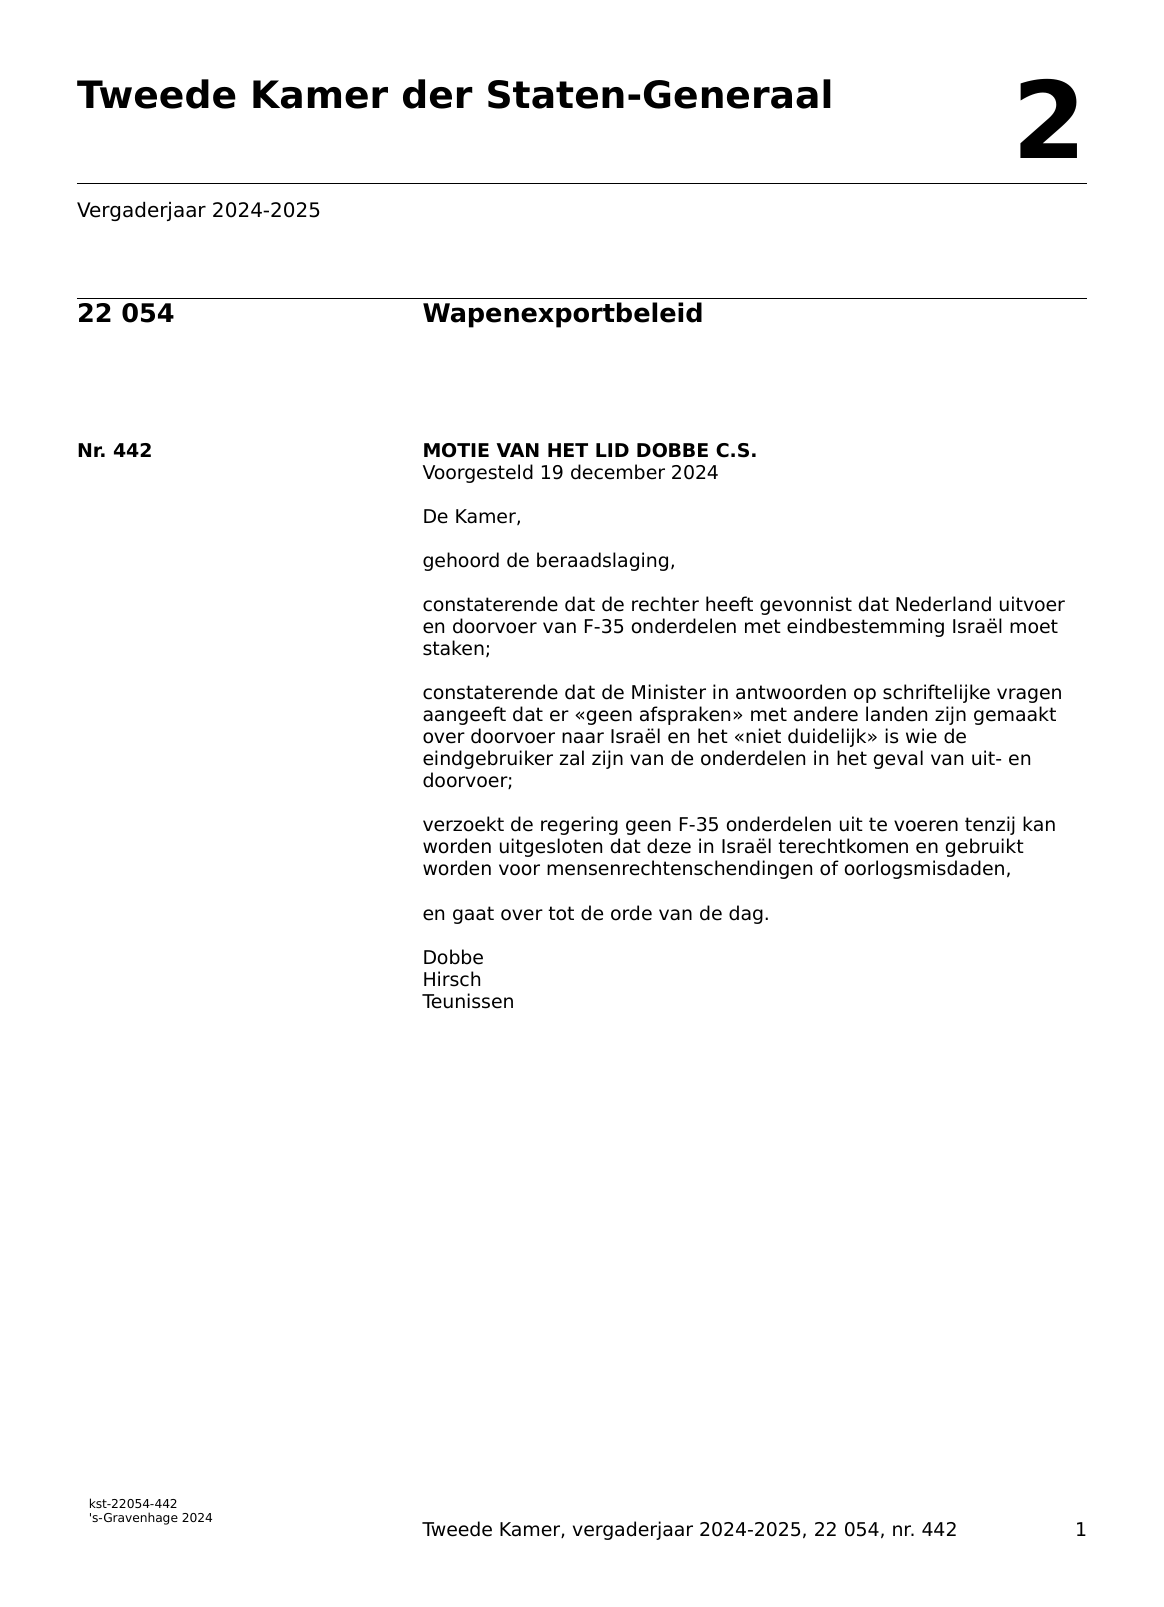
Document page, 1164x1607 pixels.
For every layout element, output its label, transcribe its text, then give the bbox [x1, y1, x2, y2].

text 's-Gravenhage 2024 [88, 1511, 323, 1525]
text Hirsch [422, 969, 1087, 991]
text Voorgesteld 19 december 2024 [422, 462, 1087, 484]
table_cell Vergaderjaar 2024-2025 [77, 184, 1087, 298]
table_header 2 [886, 59, 1087, 183]
text Dobbe [422, 947, 1087, 969]
text constaterende dat de rechter heeft gevonnist dat Nederland uitvoer en doorvoer van F-35 onderdelen met eindbestemming Israël moet staken; [422, 594, 1087, 660]
text Teunissen [422, 991, 1087, 1013]
text constaterende dat de Minister in antwoorden op schriftelijke vragen aangeeft dat er «geen afspraken» met andere landen zijn gemaakt over doorvoer naar Israël en het «niet duidelijk» is wie de eindgebruiker zal zijn van de onderdelen in het geval van uit- en doorvoer; [422, 682, 1087, 792]
table_header Tweede Kamer der Staten-Generaal [77, 59, 886, 183]
text verzoekt de regering geen F-35 onderdelen uit te voeren tenzij kan worden uitgesloten dat deze in Israël terechtkomen en gebruikt worden voor mensenrechtenschendingen of oorlogsmisdaden, [422, 814, 1087, 880]
subtitle Nr. 442 MOTIE VAN HET LID DOBBE C.S. [77, 440, 1087, 462]
text kst-22054-442 [88, 1497, 323, 1511]
text en gaat over tot de orde van de dag. [422, 902, 1087, 924]
text gehoord de beraadslaging, [422, 550, 1087, 572]
text De Kamer, [422, 506, 1087, 528]
subtitle 22 054 Wapenexportbeleid [77, 299, 1087, 329]
